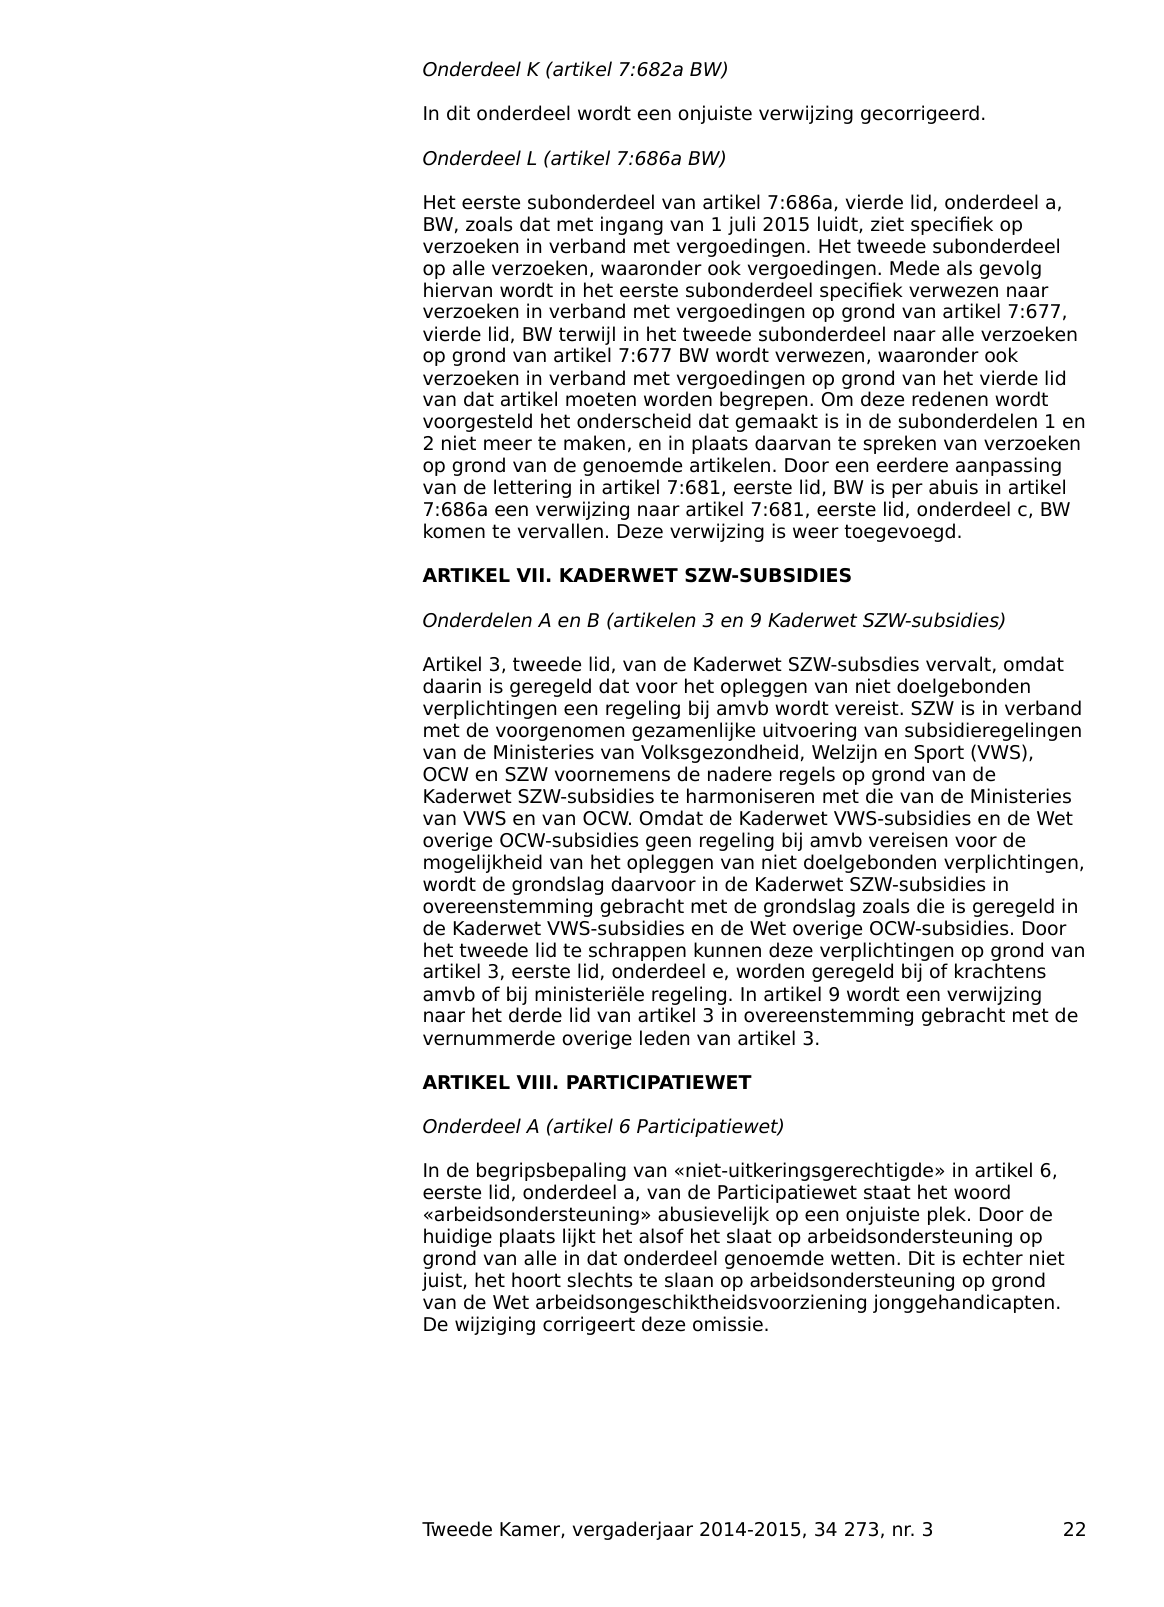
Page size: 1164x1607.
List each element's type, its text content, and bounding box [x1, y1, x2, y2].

text Artikel 3, tweede lid, van de Kaderwet SZW-subsdies vervalt, omdat daarin is geregeld dat voor het opleggen van niet doelgebonden verplichtingen een regeling bij amvb wordt vereist. SZW is in verband met de voorgenomen gezamenlijke uitvoering van subsidieregelingen van de Ministeries van Volksgezondheid, Welzijn en Sport (VWS), OCW en SZW voornemens de nadere regels op grond van de Kaderwet SZW-subsidies te harmoniseren met die van de Ministeries van VWS en van OCW. Omdat de Kaderwet VWS-subsidies en de Wet overige OCW-subsidies geen regeling bij amvb vereisen voor de mogelijkheid van het opleggen van niet doelgebonden verplichtingen, wordt de grondslag daarvoor in de Kaderwet SZW-subsidies in overeenstemming gebracht met de grondslag zoals die is geregeld in de Kaderwet VWS-subsidies en de Wet overige OCW-subsidies. Door het tweede lid te schrappen kunnen deze verplichtingen op grond van artikel 3, eerste lid, onderdeel e, worden geregeld bij of krachtens amvb of bij ministeriële regeling. In artikel 9 wordt een verwijzing naar het derde lid van artikel 3 in overeenstemming gebracht met de vernummerde overige leden van artikel 3. [422, 654, 1087, 1049]
subtitle Onderdeel L (artikel 7:686a BW) [422, 147, 1087, 169]
subtitle Onderdeel K (artikel 7:682a BW) [422, 59, 1087, 81]
subtitle ARTIKEL VIII. PARTICIPATIEWET [422, 1072, 1087, 1093]
subtitle ARTIKEL VII. KADERWET SZW-SUBSIDIES [422, 565, 1087, 587]
text Het eerste subonderdeel van artikel 7:686a, vierde lid, onderdeel a, BW, zoals dat met ingang van 1 juli 2015 luidt, ziet specifiek op verzoeken in verband met vergoedingen. Het tweede subonderdeel op alle verzoeken, waaronder ook vergoedingen. Mede als gevolg hiervan wordt in het eerste subonderdeel specifiek verwezen naar verzoeken in verband met vergoedingen op grond van artikel 7:677, vierde lid, BW terwijl in het tweede subonderdeel naar alle verzoeken op grond van artikel 7:677 BW wordt verwezen, waaronder ook verzoeken in verband met vergoedingen op grond van het vierde lid van dat artikel moeten worden begrepen. Om deze redenen wordt voorgesteld het onderscheid dat gemaakt is in de subonderdelen 1 en 2 niet meer te maken, en in plaats daarvan te spreken van verzoeken op grond van de genoemde artikelen. Door een eerdere aanpassing van de lettering in artikel 7:681, eerste lid, BW is per abuis in artikel 7:686a een verwijzing naar artikel 7:681, eerste lid, onderdeel c, BW komen te vervallen. Deze verwijzing is weer toegevoegd. [422, 192, 1087, 543]
subtitle Onderdeel A (artikel 6 Participatiewet) [422, 1116, 1087, 1138]
subtitle Onderdelen A en B (artikelen 3 en 9 Kaderwet SZW-subsidies) [422, 609, 1087, 632]
text In dit onderdeel wordt een onjuiste verwijzing gecorrigeerd. [422, 103, 1087, 125]
text In de begripsbepaling van «niet-uitkeringsgerechtigde» in artikel 6, eerste lid, onderdeel a, van de Participatiewet staat het woord «arbeidsondersteuning» abusievelijk op een onjuiste plek. Door de huidige plaats lijkt het alsof het slaat op arbeidsondersteuning op grond van alle in dat onderdeel genoemde wetten. Dit is echter niet juist, het hoort slechts te slaan op arbeidsondersteuning op grond van de Wet arbeidsongeschiktheidsvoorziening jonggehandicapten. De wijziging corrigeert deze omissie. [422, 1160, 1087, 1336]
